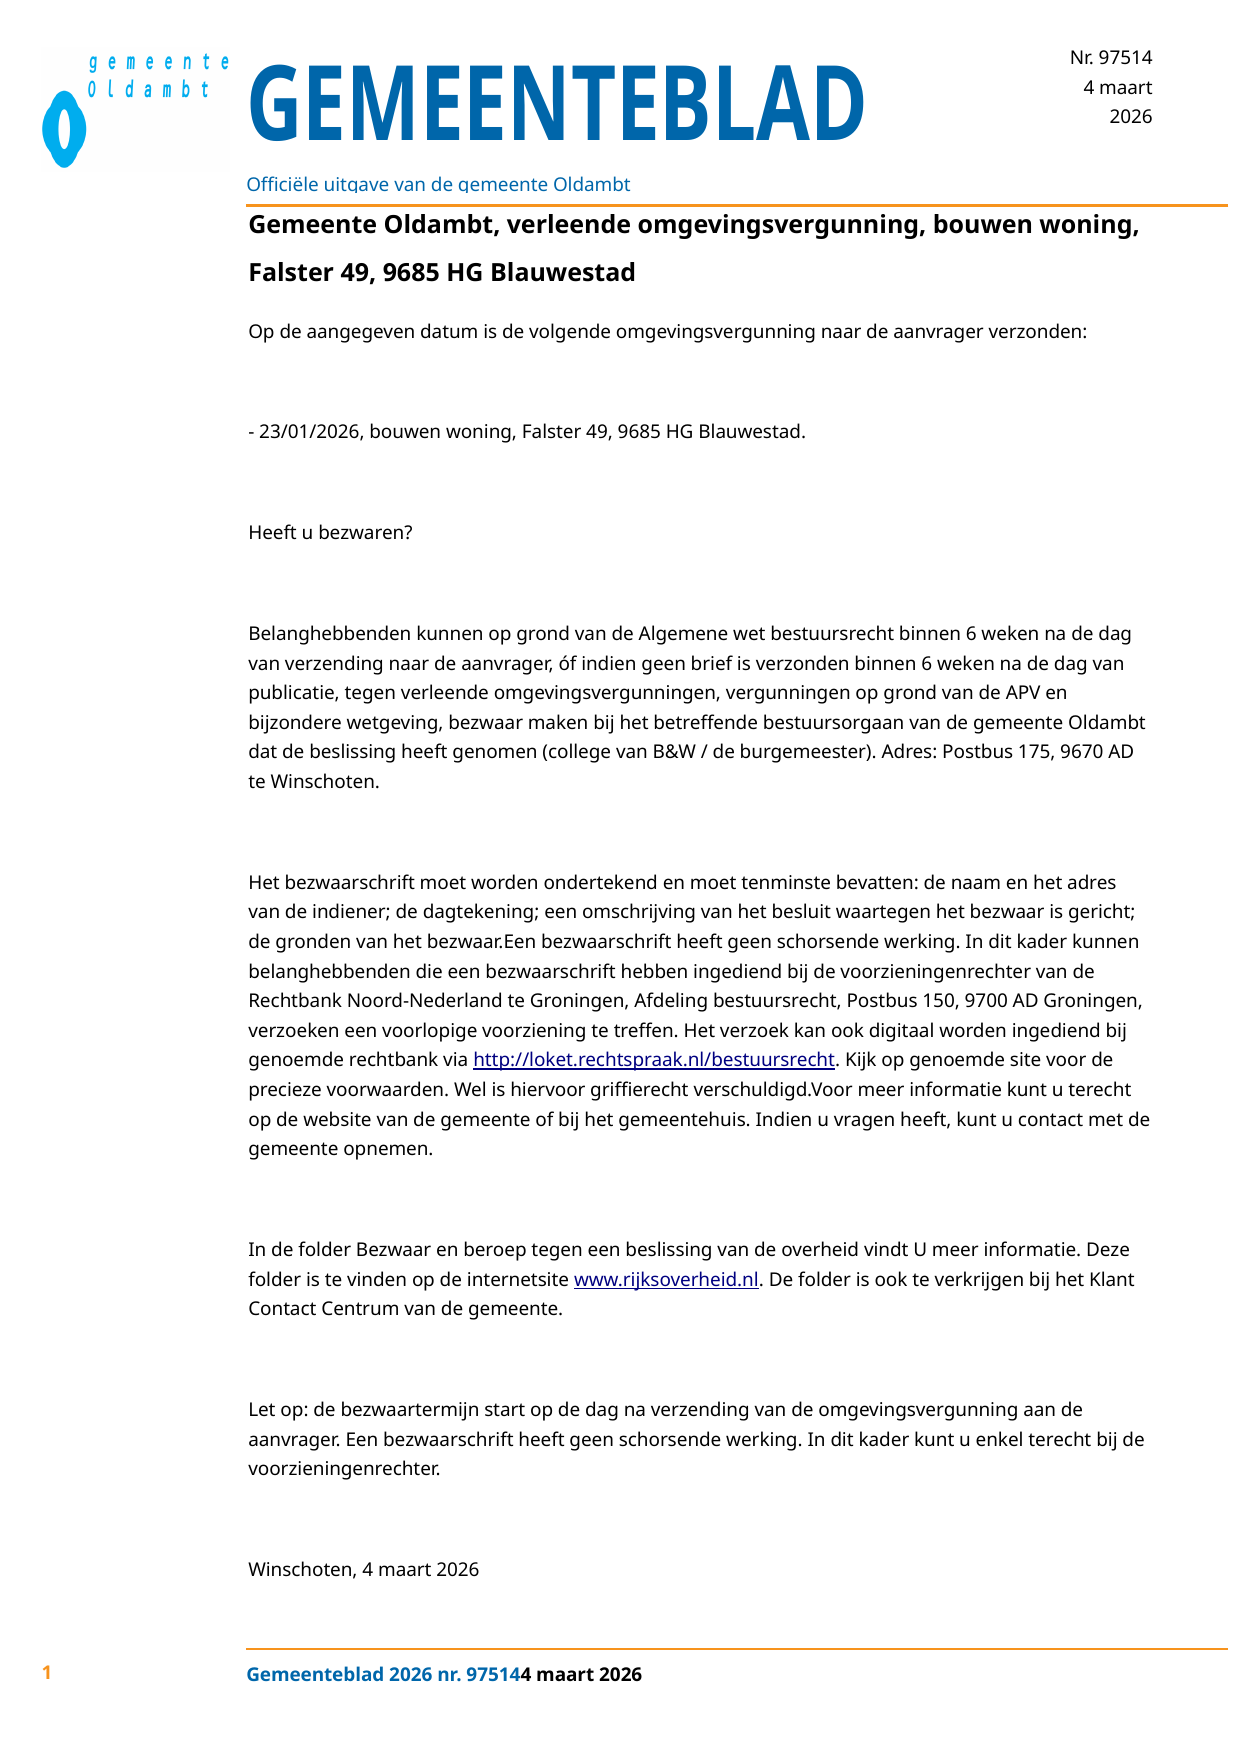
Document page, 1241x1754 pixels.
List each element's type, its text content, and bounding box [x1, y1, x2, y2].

text Heeft u bezwaren? [248, 519, 1152, 545]
text Let op: de bezwaartermijn start op de dag na verzending van de omgevingsvergunning aan de aanvrager. Een bezwaarschrift heeft geen schorsende werking. In dit kader kunt u enkel terecht bij de voorzieningenrechter. [248, 1396, 1152, 1481]
text Op de aangegeven datum is de volgende omgevingsvergunning naar de aanvrager verzonden: [248, 318, 1152, 344]
text - 23/01/2026, bouwen woning, Falster 49, 9685 HG Blauwestad. [248, 419, 1152, 444]
picture [41, 47, 231, 172]
text Gemeente Oldambt, verleende omgevingsvergunning, bouwen woning, Falster 49, 9685 HG Blauwestad [248, 207, 1152, 288]
text Belanghebbenden kunnen op grond van de Algemene wet bestuursrecht binnen 6 weken na de dag van verzending naar de aanvrager, óf indien geen brief is verzonden binnen 6 weken na de dag van publicatie, tegen verleende omgevingsvergunningen, vergunningen op grond van de APV en bijzondere wetgeving, bezwaar maken bij het betreffende bestuursorgaan van de gemeente Oldambt dat de beslissing heeft genomen (college van B&W / de burgemeester). Adres: Postbus 175, 9670 AD te Winschoten. [248, 620, 1152, 794]
text In de folder Bezwaar en beroep tegen een beslissing van de overheid vindt U meer informatie. Deze folder is te vinden op de internetsite www.rijksoverheid.nl. De folder is ook te verkrijgen bij het Klant Contact Centrum van de gemeente. [248, 1236, 1152, 1321]
text Winschoten, 4 maart 2026 [248, 1556, 1152, 1582]
text Het bezwaarschrift moet worden ondertekend en moet tenminste bevatten: de naam en het adres van de indiener; de dagtekening; een omschrijving van het besluit waartegen het bezwaar is gericht; de gronden van het bezwaar.Een bezwaarschrift heeft geen schorsende werking. In dit kader kunnen belanghebbenden die een bezwaarschrift hebben ingediend bij de voorzieningenrechter van de Rechtbank Noord-Nederland te Groningen, Afdeling bestuursrecht, Postbus 150, 9700 AD Groningen, verzoeken een voorlopige voorziening te treffen. Het verzoek kan ook digitaal worden ingediend bij genoemde rechtbank via http://loket.rechtspraak.nl/bestuursrecht. Kijk op genoemde site voor de precieze voorwaarden. Wel is hiervoor griffierecht verschuldigd.Voor meer informatie kunt u terecht op de website van de gemeente of bij het gemeentehuis. Indien u vragen heeft, kunt u contact met de gemeente opnemen. [248, 869, 1152, 1161]
